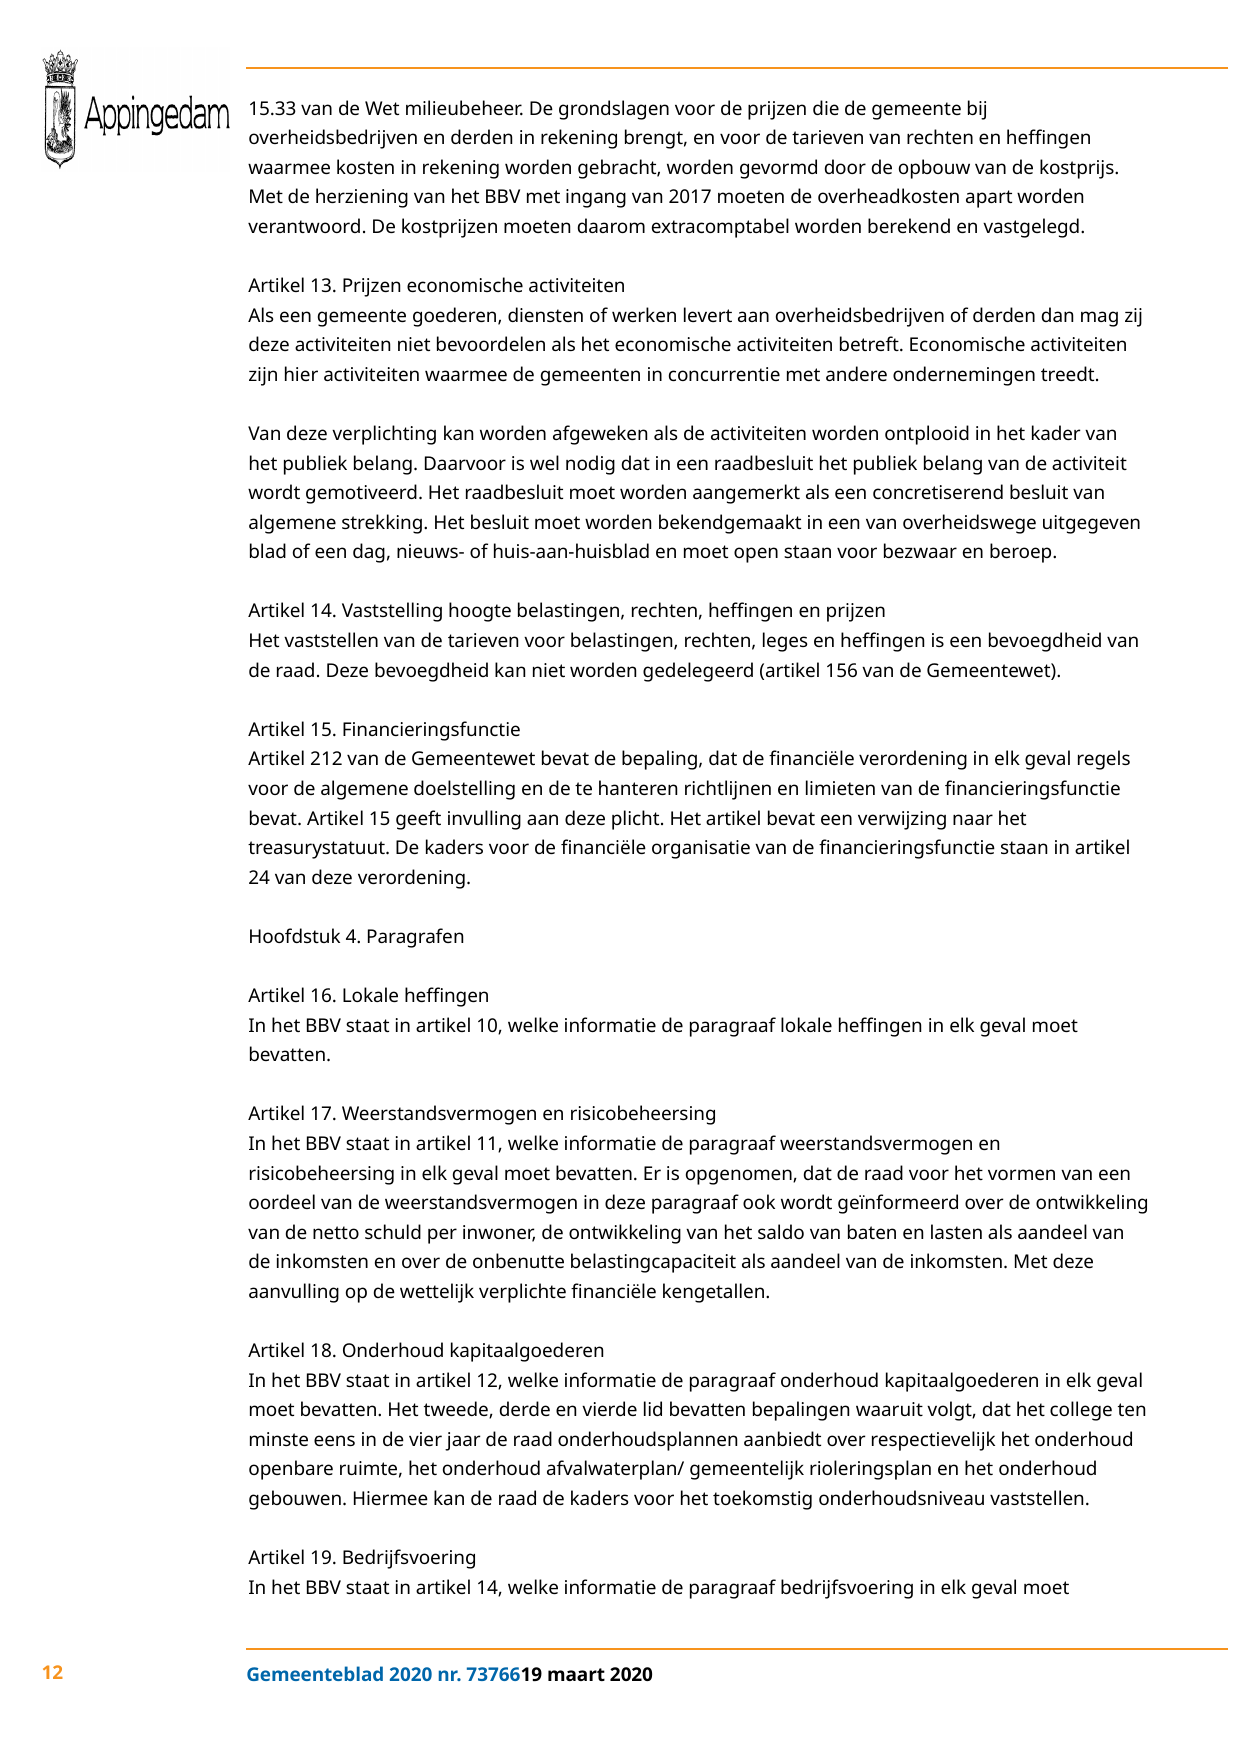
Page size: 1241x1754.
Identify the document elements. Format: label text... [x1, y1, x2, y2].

text In het BBV staat in artikel 12, welke informatie de paragraaf onderhoud kapitaalgoederen in elk geval moet bevatten. Het tweede, derde en vierde lid bevatten bepalingen waaruit volgt, dat het college ten minste eens in de vier jaar de raad onderhoudsplannen aanbiedt over respectievelijk het onderhoud openbare ruimte, het onderhoud afvalwaterplan/ gemeentelijk rioleringsplan en het onderhoud gebouwen. Hiermee kan de raad de kaders voor het toekomstig onderhoudsniveau vaststellen. [248, 1367, 1152, 1511]
text In het BBV staat in artikel 14, welke informatie de paragraaf bedrijfsvoering in elk geval moet [248, 1574, 1152, 1600]
text Artikel 19. Bedrijfsvoering [248, 1544, 1152, 1570]
text Het vaststellen van de tarieven voor belastingen, rechten, leges en heffingen is een bevoegdheid van de raad. Deze bevoegdheid kan niet worden gedelegeerd (artikel 156 van de Gemeentewet). [248, 627, 1152, 683]
text In het BBV staat in artikel 11, welke informatie de paragraaf weerstandsvermogen en risicobeheersing in elk geval moet bevatten. Er is opgenomen, dat de raad voor het vormen van een oordeel van de weerstandsvermogen in deze paragraaf ook wordt geïnformeerd over de ontwikkeling van de netto schuld per inwoner, de ontwikkeling van het saldo van baten en lasten als aandeel van de inkomsten en over de onbenutte belastingcapaciteit als aandeel van de inkomsten. Met deze aanvulling op de wettelijk verplichte financiële kengetallen. [248, 1130, 1152, 1304]
text Artikel 16. Lokale heffingen [248, 982, 1152, 1008]
picture [41, 47, 231, 172]
text Artikel 15. Financieringsfunctie [248, 716, 1152, 742]
text Artikel 212 van de Gemeentewet bevat de bepaling, dat de financiële verordening in elk geval regels voor de algemene doelstelling en de te hanteren richtlijnen en limieten van de financieringsfunctie bevat. Artikel 15 geeft invulling aan deze plicht. Het artikel bevat een verwijzing naar het treasurystatuut. De kaders voor de financiële organisatie van de financieringsfunctie staan in artikel 24 van deze verordening. [248, 746, 1152, 890]
text Hoofdstuk 4. Paragrafen [248, 923, 1152, 949]
text Artikel 17. Weerstandsvermogen en risicobeheersing [248, 1101, 1152, 1126]
text Als een gemeente goederen, diensten of werken levert aan overheidsbedrijven of derden dan mag zij deze activiteiten niet bevoordelen als het economische activiteiten betreft. Economische activiteiten zijn hier activiteiten waarmee de gemeenten in concurrentie met andere ondernemingen treedt. [248, 302, 1152, 387]
text Artikel 14. Vaststelling hoogte belastingen, rechten, heffingen en prijzen [248, 598, 1152, 623]
text Artikel 18. Onderhoud kapitaalgoederen [248, 1337, 1152, 1363]
text Met de herziening van het BBV met ingang van 2017 moeten de overheadkosten apart worden verantwoord. De kostprijzen moeten daarom extracomptabel worden berekend en vastgelegd. [248, 183, 1152, 239]
text Artikel 13. Prijzen economische activiteiten [248, 272, 1152, 298]
text In het BBV staat in artikel 10, welke informatie de paragraaf lokale heffingen in elk geval moet bevatten. [248, 1012, 1152, 1067]
text Van deze verplichting kan worden afgeweken als de activiteiten worden ontplooid in het kader van het publiek belang. Daarvoor is wel nodig dat in een raadbesluit het publiek belang van de activiteit wordt gemotiveerd. Het raadbesluit moet worden aangemerkt als een concretiserend besluit van algemene strekking. Het besluit moet worden bekendgemaakt in een van overheidswege uitgegeven blad of een dag, nieuws- of huis-aan-huisblad en moet open staan voor bezwaar en beroep. [248, 420, 1152, 564]
text 15.33 van de Wet milieubeheer. De grondslagen voor de prijzen die de gemeente bij overheidsbedrijven en derden in rekening brengt, en voor de tarieven van rechten en heffingen waarmee kosten in rekening worden gebracht, worden gevormd door de opbouw van de kostprijs. [248, 95, 1152, 180]
